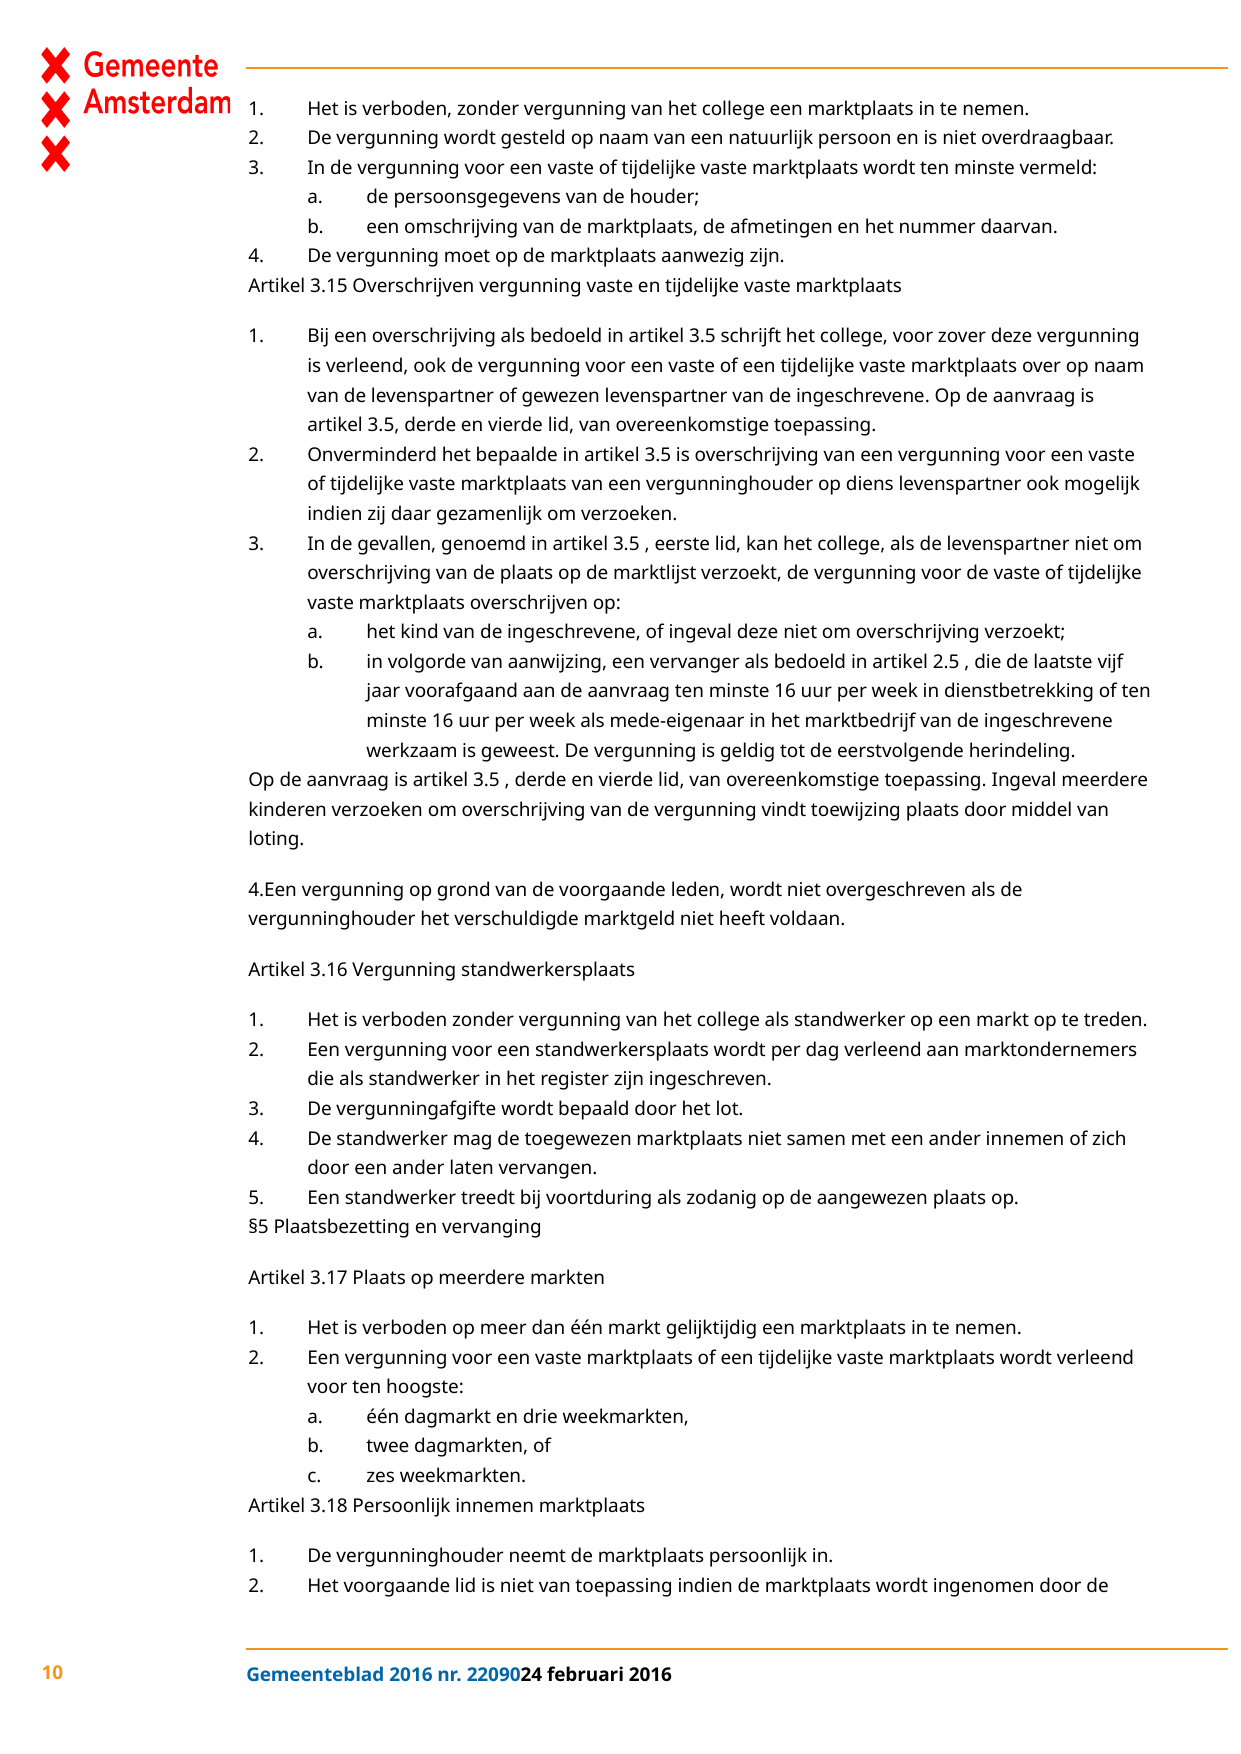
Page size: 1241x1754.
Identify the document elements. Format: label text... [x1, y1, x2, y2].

list De standwerker mag de toegewezen marktplaats niet samen met een ander innemen of zich door een ander laten vervangen. [248, 1125, 1152, 1180]
list De vergunning wordt gesteld op naam van een natuurlijk persoon en is niet overdraagbaar. [248, 124, 1152, 150]
list één dagmarkt en drie weekmarkten, [307, 1403, 1152, 1429]
text §5 Plaatsbezetting en vervanging [248, 1213, 1152, 1239]
list In de vergunning voor een vaste of tijdelijke vaste marktplaats wordt ten minste vermeld: [248, 154, 1152, 180]
text Artikel 3.16 Vergunning standwerkersplaats [248, 956, 1152, 982]
list Het voorgaande lid is niet van toepassing indien de marktplaats wordt ingenomen door de [248, 1572, 1152, 1598]
list Het is verboden zonder vergunning van het college als standwerker op een markt op te treden. [248, 1006, 1152, 1032]
list Het is verboden op meer dan één markt gelijktijdig een marktplaats in te nemen. [248, 1314, 1152, 1340]
list zes weekmarkten. [307, 1462, 1152, 1488]
text Artikel 3.15 Overschrijven vergunning vaste en tijdelijke vaste marktplaats [248, 272, 1152, 298]
list Het is verboden, zonder vergunning van het college een marktplaats in te nemen. [248, 95, 1152, 121]
text Op de aanvraag is artikel 3.5 , derde en vierde lid, van overeenkomstige toepassing. Ingeval meerdere kinderen verzoeken om overschrijving van de vergunning vindt toewijzing plaats door middel van loting. [248, 766, 1152, 851]
list de persoonsgegevens van de houder; [307, 183, 1152, 209]
list Een vergunning voor een vaste marktplaats of een tijdelijke vaste marktplaats wordt verleend voor ten hoogste: [248, 1344, 1152, 1399]
list twee dagmarkten, of [307, 1433, 1152, 1458]
text Artikel 3.18 Persoonlijk innemen marktplaats [248, 1492, 1152, 1518]
list In de gevallen, genoemd in artikel 3.5 , eerste lid, kan het college, als de levenspartner niet om overschrijving van de plaats op de marktlijst verzoekt, de vergunning voor de vaste of tijdelijke vaste marktplaats overschrijven op: [248, 530, 1152, 615]
list in volgorde van aanwijzing, een vervanger als bedoeld in artikel 2.5 , die de laatste vijf jaar voorafgaand aan de aanvraag ten minste 16 uur per week in dienstbetrekking of ten minste 16 uur per week als mede-eigenaar in het marktbedrijf van de ingeschrevene werkzaam is geweest. De vergunning is geldig tot de eerstvolgende herindeling. [307, 648, 1152, 763]
list De vergunningafgifte wordt bepaald door het lot. [248, 1095, 1152, 1121]
list Een standwerker treedt bij voortduring als zodanig op de aangewezen plaats op. [248, 1184, 1152, 1210]
picture [41, 47, 231, 172]
list De vergunninghouder neemt de marktplaats persoonlijk in. [248, 1542, 1152, 1568]
list Een vergunning voor een standwerkersplaats wordt per dag verleend aan marktondernemers die als standwerker in het register zijn ingeschreven. [248, 1036, 1152, 1091]
list een omschrijving van de marktplaats, de afmetingen en het nummer daarvan. [307, 213, 1152, 239]
text 4.Een vergunning op grond van de voorgaande leden, wordt niet overgeschreven als de vergunninghouder het verschuldigde marktgeld niet heeft voldaan. [248, 876, 1152, 931]
list Onverminderd het bepaalde in artikel 3.5 is overschrijving van een vergunning voor een vaste of tijdelijke vaste marktplaats van een vergunninghouder op diens levenspartner ook mogelijk indien zij daar gezamenlijk om verzoeken. [248, 441, 1152, 526]
text Artikel 3.17 Plaats op meerdere markten [248, 1264, 1152, 1290]
list het kind van de ingeschrevene, of ingeval deze niet om overschrijving verzoekt; [307, 618, 1152, 644]
list De vergunning moet op de marktplaats aanwezig zijn. [248, 243, 1152, 268]
list Bij een overschrijving als bedoeld in artikel 3.5 schrijft het college, voor zover deze vergunning is verleend, ook de vergunning voor een vaste of een tijdelijke vaste marktplaats over op naam van de levenspartner of gewezen levenspartner van de ingeschrevene. Op de aanvraag is artikel 3.5, derde en vierde lid, van overeenkomstige toepassing. [248, 323, 1152, 437]
